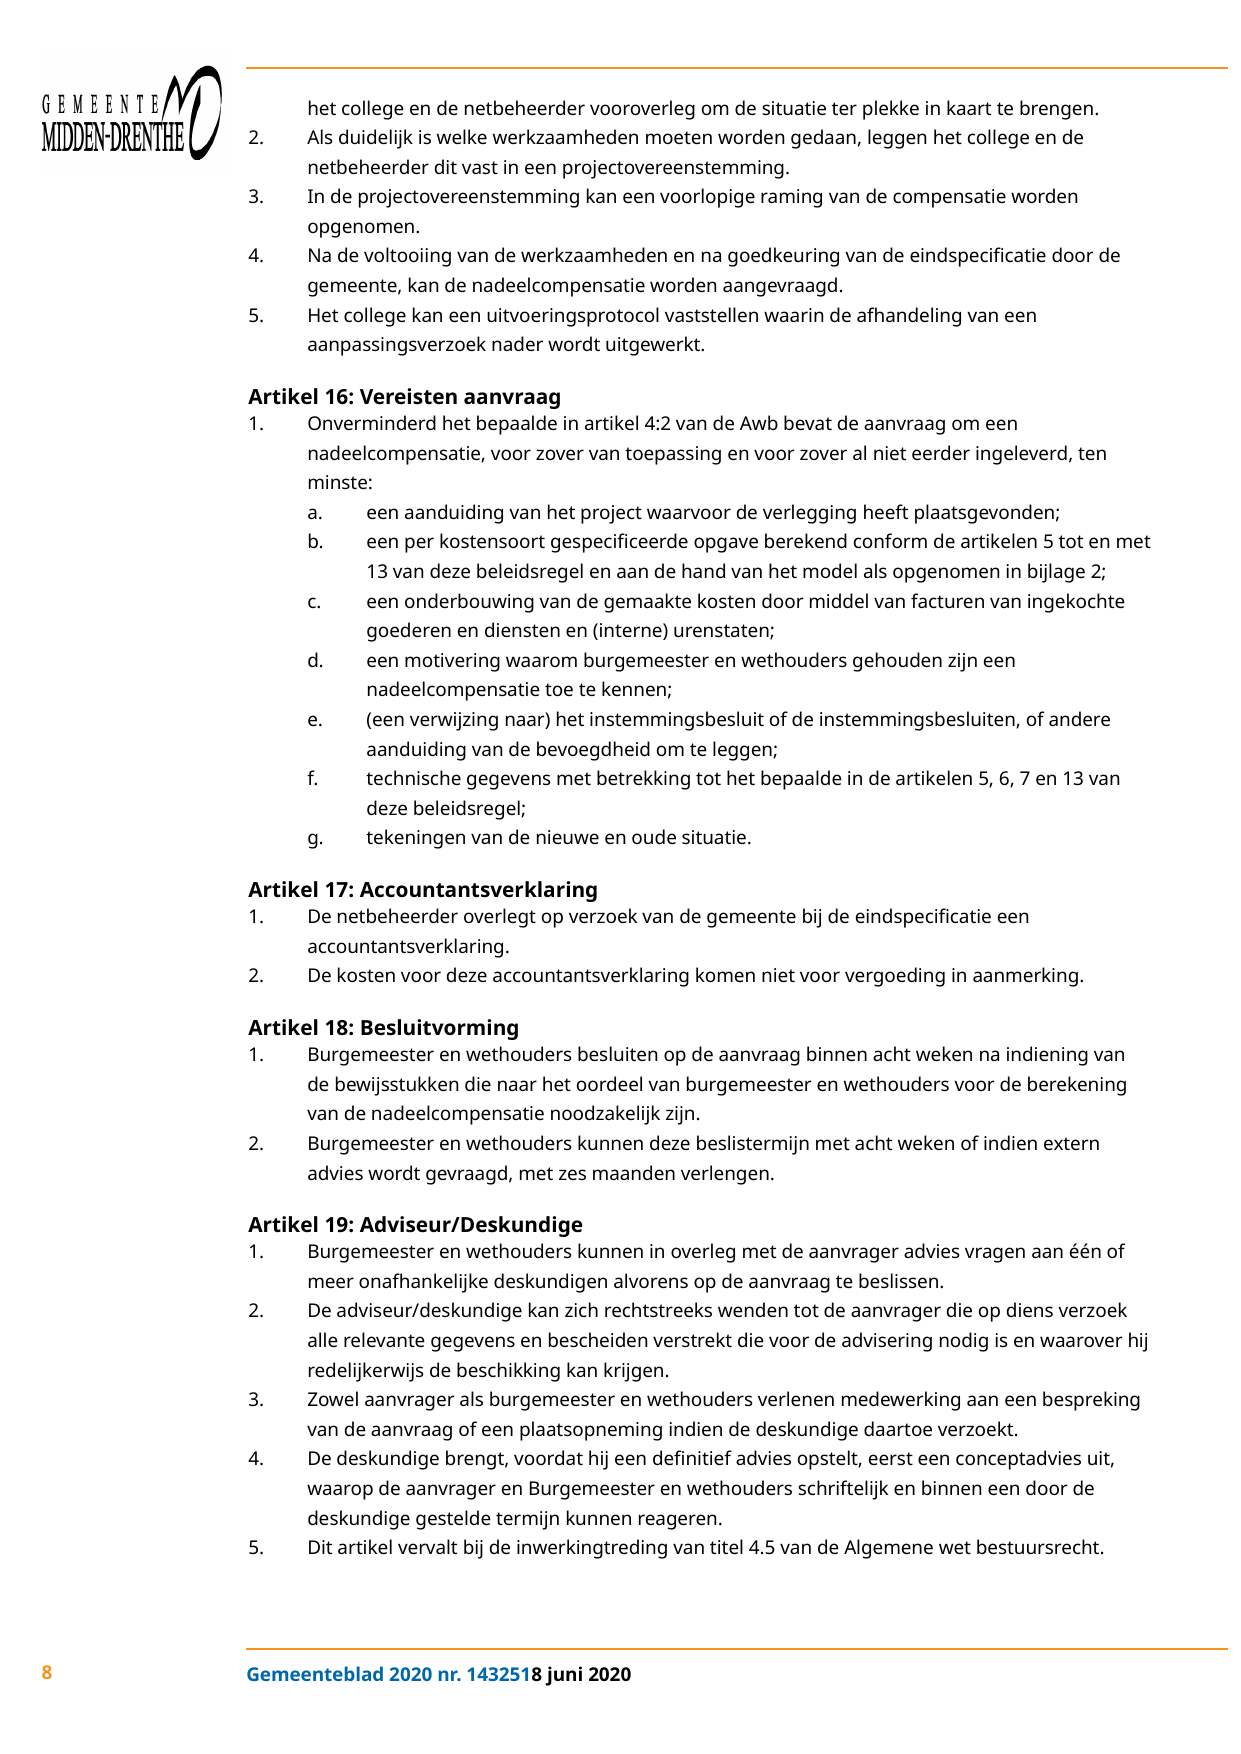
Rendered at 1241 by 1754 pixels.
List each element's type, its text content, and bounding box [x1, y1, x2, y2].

list In de projectovereenstemming kan een voorlopige raming van de compensatie worden opgenomen. [248, 183, 1152, 239]
list tekeningen van de nieuwe en oude situatie. [307, 824, 1152, 850]
list Burgemeester en wethouders kunnen deze beslistermijn met acht weken of indien extern advies wordt gevraagd, met zes maanden verlengen. [248, 1130, 1152, 1185]
list een onderbouwing van de gemaakte kosten door middel van facturen van ingekochte goederen en diensten en (interne) urenstaten; [307, 588, 1152, 643]
list technische gegevens met betrekking tot het bepaalde in de artikelen 5, 6, 7 en 13 van deze beleidsregel; [307, 765, 1152, 821]
list Zowel aanvrager als burgemeester en wethouders verlenen medewerking aan een bespreking van de aanvraag of een plaatsopneming indien de deskundige daartoe verzoekt. [248, 1386, 1152, 1442]
list De deskundige brengt, voordat hij een definitief advies opstelt, eerst een conceptadvies uit, waarop de aanvrager en Burgemeester en wethouders schriftelijk en binnen een door de deskundige gestelde termijn kunnen reageren. [248, 1446, 1152, 1531]
list Dit artikel vervalt bij de inwerkingtreding van titel 4.5 van de Algemene wet bestuursrecht. [248, 1534, 1152, 1560]
list het college en de netbeheerder vooroverleg om de situatie ter plekke in kaart te brengen. [248, 95, 1152, 121]
list een per kostensoort gespecificeerde opgave berekend conform de artikelen 5 tot en met 13 van deze beleidsregel en aan de hand van het model als opgenomen in bijlage 2; [307, 529, 1152, 584]
list een aanduiding van het project waarvoor de verlegging heeft plaatsgevonden; [307, 499, 1152, 525]
text Artikel 18: Besluitvorming [248, 1013, 1152, 1041]
text Artikel 16: Vereisten aanvraag [248, 382, 1152, 410]
list Onverminderd het bepaalde in artikel 4:2 van de Awb bevat de aanvraag om een nadeelcompensatie, voor zover van toepassing en voor zover al niet eerder ingeleverd, ten minste: [248, 410, 1152, 495]
list De netbeheerder overlegt op verzoek van de gemeente bij de eindspecificatie een accountantsverklaring. [248, 903, 1152, 959]
picture [41, 47, 231, 172]
list Burgemeester en wethouders kunnen in overleg met de aanvrager advies vragen aan één of meer onafhankelijke deskundigen alvorens op de aanvraag te beslissen. [248, 1238, 1152, 1294]
text Artikel 19: Adviseur/Deskundige [248, 1210, 1152, 1238]
list De adviseur/deskundige kan zich rechtstreeks wenden tot de aanvrager die op diens verzoek alle relevante gegevens en bescheiden verstrekt die voor de advisering nodig is en waarover hij redelijkerwijs de beschikking kan krijgen. [248, 1298, 1152, 1383]
list Het college kan een uitvoeringsprotocol vaststellen waarin de afhandeling van een aanpassingsverzoek nader wordt uitgewerkt. [248, 302, 1152, 357]
list Na de voltooiing van de werkzaamheden en na goedkeuring van de eindspecificatie door de gemeente, kan de nadeelcompensatie worden aangevraagd. [248, 243, 1152, 298]
list (een verwijzing naar) het instemmingsbesluit of de instemmingsbesluiten, of andere aanduiding van de bevoegdheid om te leggen; [307, 706, 1152, 761]
list Als duidelijk is welke werkzaamheden moeten worden gedaan, leggen het college en de netbeheerder dit vast in een projectovereenstemming. [248, 124, 1152, 180]
text Artikel 17: Accountantsverklaring [248, 875, 1152, 903]
list Burgemeester en wethouders besluiten op de aanvraag binnen acht weken na indiening van de bewijsstukken die naar het oordeel van burgemeester en wethouders voor de berekening van de nadeelcompensatie noodzakelijk zijn. [248, 1041, 1152, 1126]
list een motivering waarom burgemeester en wethouders gehouden zijn een nadeelcompensatie toe te kennen; [307, 647, 1152, 702]
list De kosten voor deze accountantsverklaring komen niet voor vergoeding in aanmerking. [248, 962, 1152, 988]
